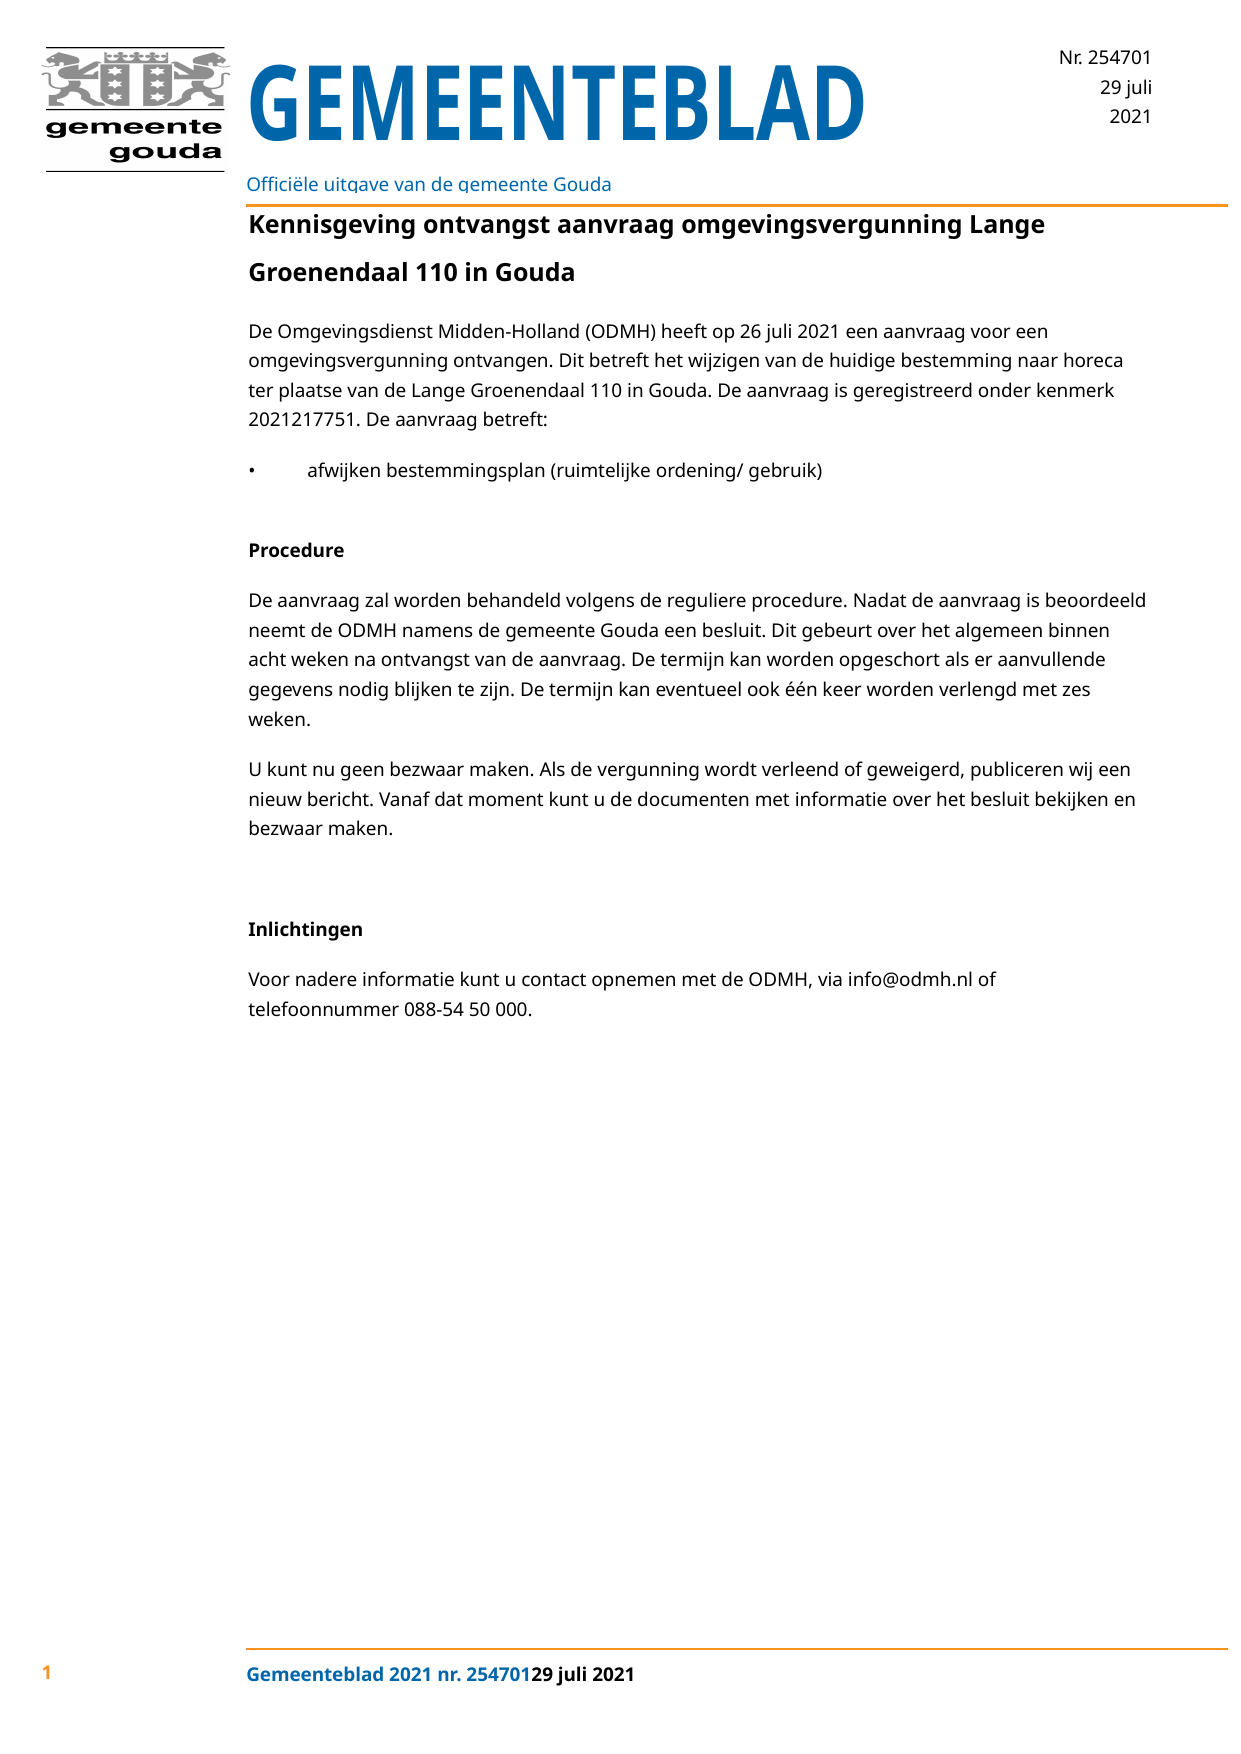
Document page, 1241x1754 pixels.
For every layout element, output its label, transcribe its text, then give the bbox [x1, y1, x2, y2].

text Inlichtingen [248, 916, 1152, 942]
text Kennisgeving ontvangst aanvraag omgevingsvergunning Lange Groenendaal 110 in Gouda [248, 207, 1152, 288]
text U kunt nu geen bezwaar maken. Als de vergunning wordt verleend of geweigerd, publiceren wij een nieuw bericht. Vanaf dat moment kunt u de documenten met informatie over het besluit bekijken en bezwaar maken. [248, 756, 1152, 841]
text De aanvraag zal worden behandeld volgens de reguliere procedure. Nadat de aanvraag is beoordeeld neemt de ODMH namens de gemeente Gouda een besluit. Dit gebeurt over het algemeen binnen acht weken na ontvangst van de aanvraag. De termijn kan worden opgeschort als er aanvullende gegevens nodig blijken te zijn. De termijn kan eventueel ook één keer worden verlengd met zes weken. [248, 587, 1152, 732]
text Voor nadere informatie kunt u contact opnemen met de ODMH, via info@odmh.nl of telefoonnummer 088-54 50 000. [248, 967, 1152, 1022]
picture [41, 47, 231, 172]
list afwijken bestemmingsplan (ruimtelijke ordening/ gebruik) [248, 457, 1152, 483]
text De Omgevingsdienst Midden-Holland (ODMH) heeft op 26 juli 2021 een aanvraag voor een omgevingsvergunning ontvangen. Dit betreft het wijzigen van de huidige bestemming naar horeca ter plaatse van de Lange Groenendaal 110 in Gouda. De aanvraag is geregistreerd onder kenmerk 2021217751. De aanvraag betreft: [248, 318, 1152, 432]
text Procedure [248, 537, 1152, 563]
